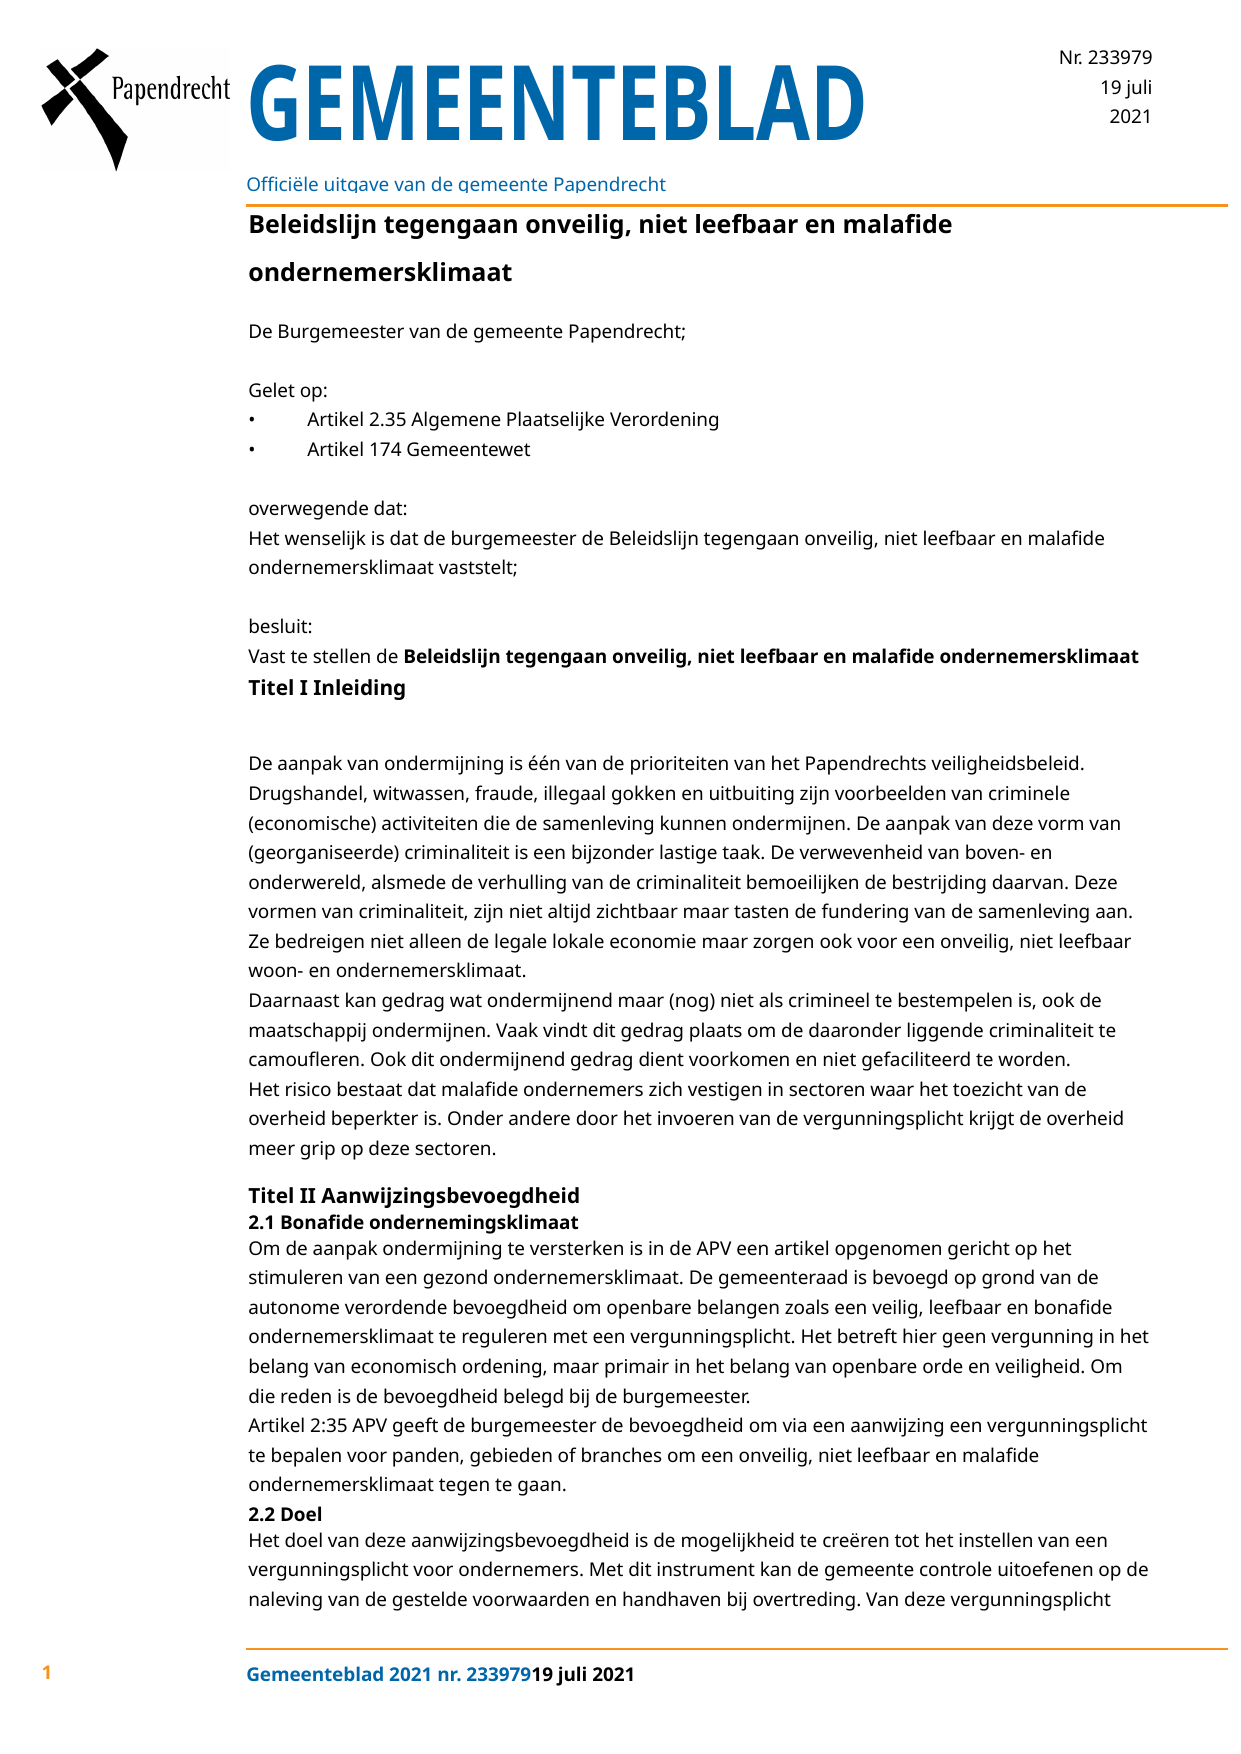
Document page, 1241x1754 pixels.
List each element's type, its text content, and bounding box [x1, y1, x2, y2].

text De aanpak van ondermijning is één van de prioriteiten van het Papendrechts veiligheidsbeleid. Drugshandel, witwassen, fraude, illegaal gokken en uitbuiting zijn voorbeelden van criminele (economische) activiteiten die de samenleving kunnen ondermijnen. De aanpak van deze vorm van (georganiseerde) criminaliteit is een bijzonder lastige taak. De verwevenheid van boven- en onderwereld, alsmede de verhulling van de criminaliteit bemoeilijken de bestrijding daarvan. Deze vormen van criminaliteit, zijn niet altijd zichtbaar maar tasten de fundering van de samenleving aan. Ze bedreigen niet alleen de legale lokale economie maar zorgen ook voor een onveilig, niet leefbaar woon- en ondernemersklimaat. [248, 751, 1152, 983]
text Om de aanpak ondermijning te versterken is in de APV een artikel opgenomen gericht op het stimuleren van een gezond ondernemersklimaat. De gemeenteraad is bevoegd op grond van de autonome verordende bevoegdheid om openbare belangen zoals een veilig, leefbaar en bonafide ondernemersklimaat te reguleren met een vergunningsplicht. Het betreft hier geen vergunning in het belang van economisch ordening, maar primair in het belang van openbare orde en veiligheid. Om die reden is de bevoegdheid belegd bij de burgemeester. [248, 1235, 1152, 1409]
text Titel II Aanwijzingsbevoegdheid [248, 1181, 1152, 1209]
text Gelet op: [248, 377, 1152, 403]
text Het risico bestaat dat malafide ondernemers zich vestigen in sectoren waar het toezicht van de overheid beperkter is. Onder andere door het invoeren van de vergunningsplicht krijgt de overheid meer grip op deze sectoren. [248, 1076, 1152, 1161]
text Vast te stellen de Beleidslijn tegengaan onveilig, niet leefbaar en malafide ondernemersklimaat [248, 643, 1152, 669]
text Daarnaast kan gedrag wat ondermijnend maar (nog) niet als crimineel te bestempelen is, ook de maatschappij ondermijnen. Vaak vindt dit gedrag plaats om de daaronder liggende criminaliteit te camoufleren. Ook dit ondermijnend gedrag dient voorkomen en niet gefaciliteerd te worden. [248, 987, 1152, 1072]
text besluit: [248, 614, 1152, 639]
text overwegende dat: [248, 495, 1152, 521]
text Beleidslijn tegengaan onveilig, niet leefbaar en malafide ondernemersklimaat [248, 207, 1152, 288]
list Artikel 174 Gemeentewet [248, 436, 1152, 462]
text 2.2 Doel [248, 1501, 1152, 1527]
list Artikel 2.35 Algemene Plaatselijke Verordening [248, 407, 1152, 432]
text Titel I Inleiding [248, 673, 1152, 701]
text Artikel 2:35 APV geeft de burgemeester de bevoegdheid om via een aanwijzing een vergunningsplicht te bepalen voor panden, gebieden of branches om een onveilig, niet leefbaar en malafide ondernemersklimaat tegen te gaan. [248, 1412, 1152, 1497]
picture [41, 47, 231, 172]
text Het doel van deze aanwijzingsbevoegdheid is de mogelijkheid te creëren tot het instellen van een vergunningsplicht voor ondernemers. Met dit instrument kan de gemeente controle uitoefenen op de naleving van de gestelde voorwaarden en handhaven bij overtreding. Van deze vergunningsplicht [248, 1527, 1152, 1612]
text Het wenselijk is dat de burgemeester de Beleidslijn tegengaan onveilig, niet leefbaar en malafide ondernemersklimaat vaststelt; [248, 525, 1152, 580]
text 2.1 Bonafide ondernemingsklimaat [248, 1209, 1152, 1235]
text De Burgemeester van de gemeente Papendrecht; [248, 318, 1152, 344]
